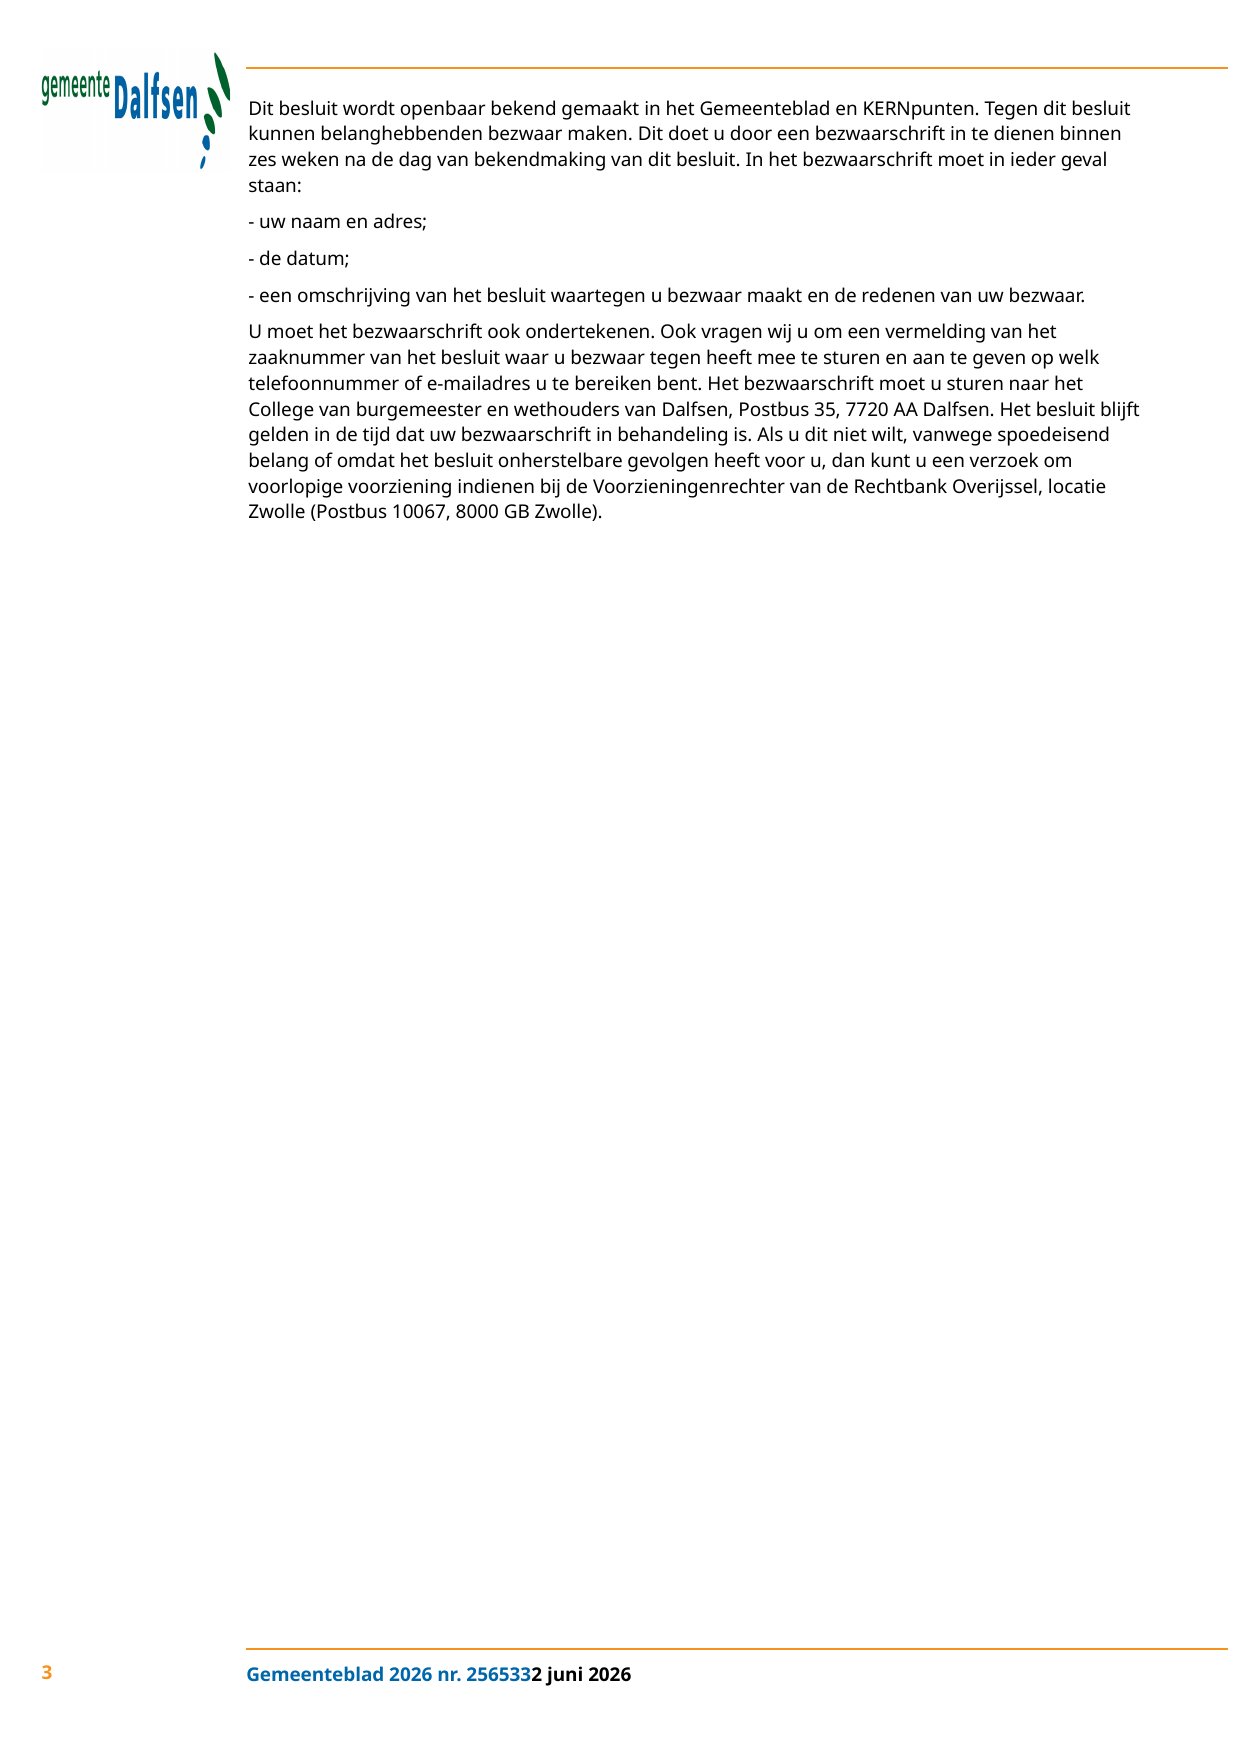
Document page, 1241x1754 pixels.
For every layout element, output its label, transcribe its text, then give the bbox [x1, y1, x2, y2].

text - de datum; [248, 245, 1152, 271]
text - uw naam en adres; [248, 209, 1152, 234]
picture [41, 47, 231, 172]
text Dit besluit wordt openbaar bekend gemaakt in het Gemeenteblad en KERNpunten. Tegen dit besluit kunnen belanghebbenden bezwaar maken. Dit doet u door een bezwaarschrift in te dienen binnen zes weken na de dag van bekendmaking van dit besluit. In het bezwaarschrift moet in ieder geval staan: [248, 95, 1152, 198]
text - een omschrijving van het besluit waartegen u bezwaar maakt en de redenen van uw bezwaar. [248, 282, 1152, 308]
text U moet het bezwaarschrift ook ondertekenen. Ook vragen wij u om een vermelding van het zaaknummer van het besluit waar u bezwaar tegen heeft mee te sturen en aan te geven op welk telefoonnummer of e-mailadres u te bereiken bent. Het bezwaarschrift moet u sturen naar het College van burgemeester en wethouders van Dalfsen, Postbus 35, 7720 AA Dalfsen. Het besluit blijft gelden in de tijd dat uw bezwaarschrift in behandeling is. Als u dit niet wilt, vanwege spoedeisend belang of omdat het besluit onherstelbare gevolgen heeft voor u, dan kunt u een verzoek om voorlopige voorziening indienen bij de Voorzieningenrechter van de Rechtbank Overijssel, locatie Zwolle (Postbus 10067, 8000 GB Zwolle). [248, 319, 1152, 524]
